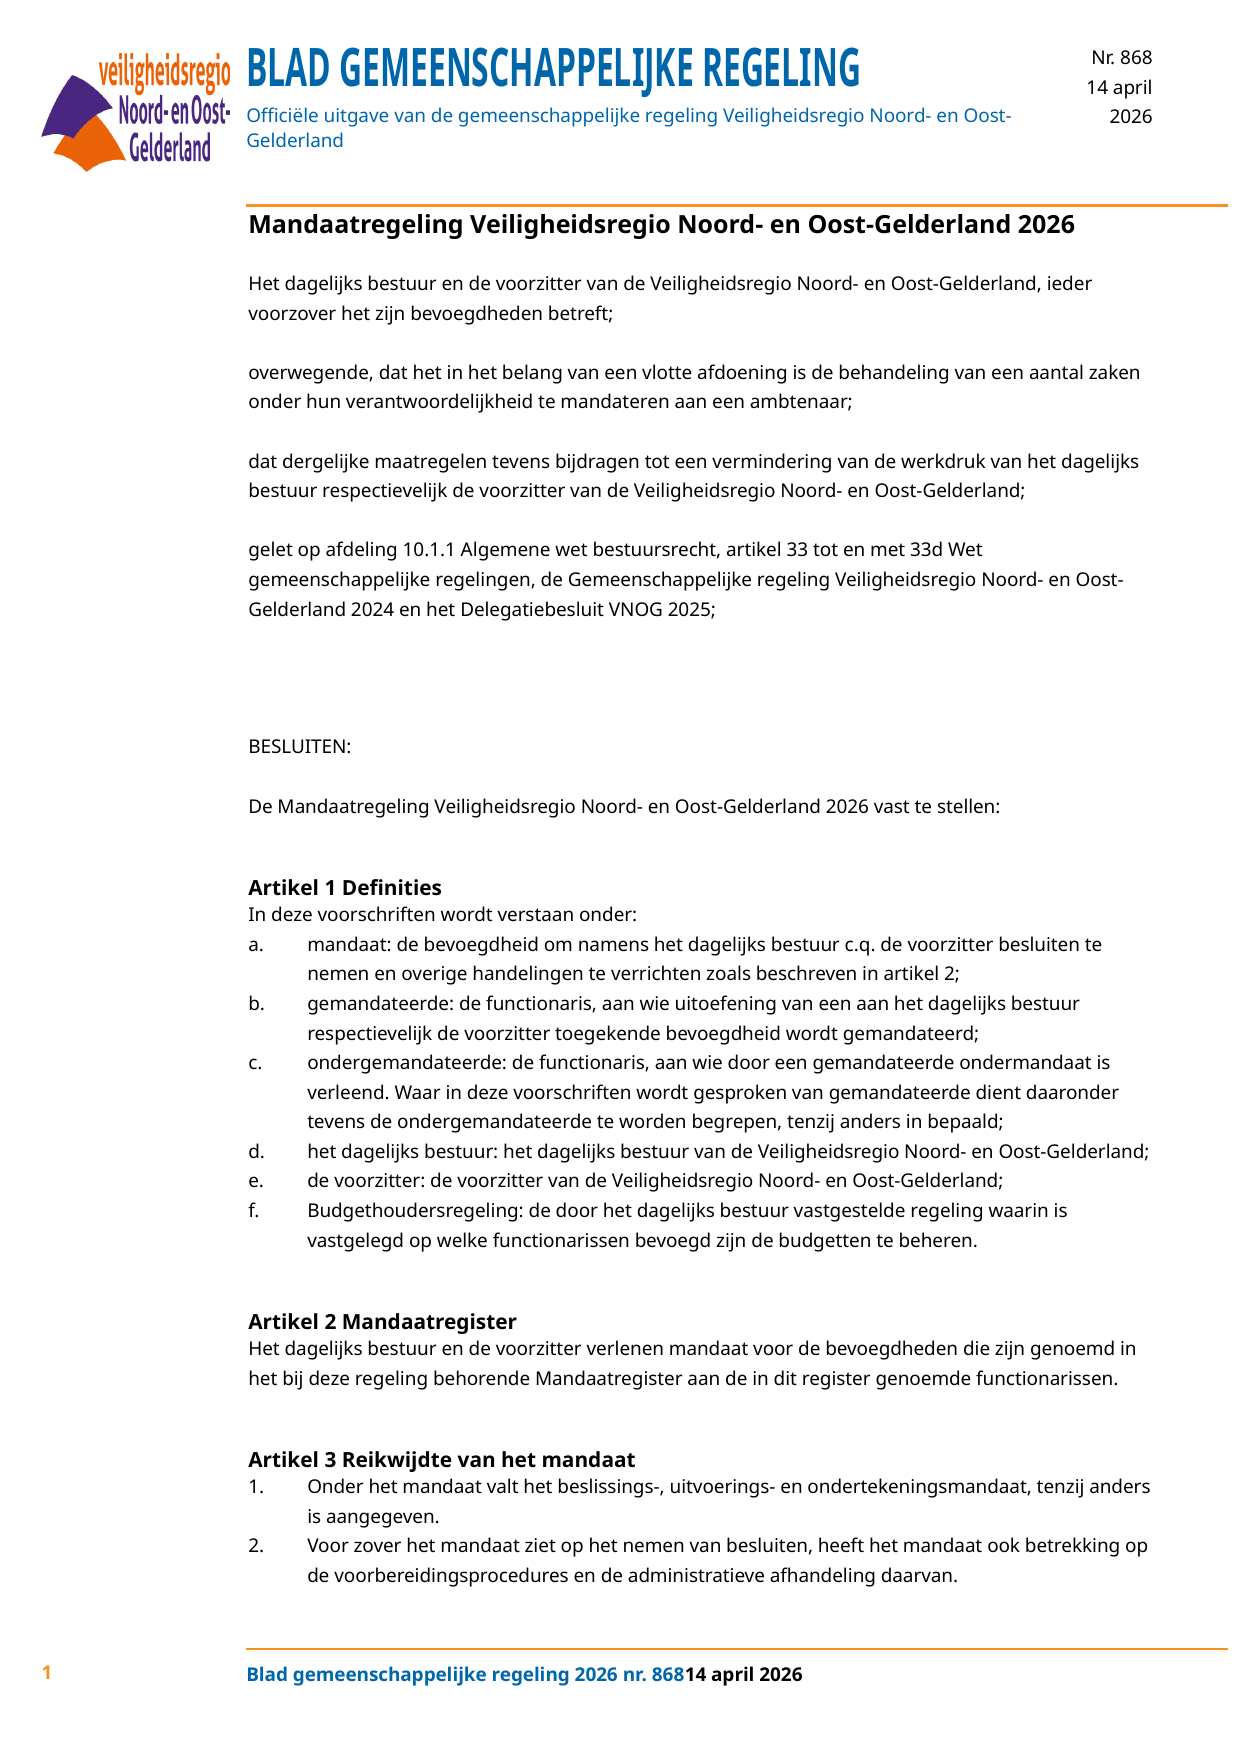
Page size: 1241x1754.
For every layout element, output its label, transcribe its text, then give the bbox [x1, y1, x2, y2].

list het dagelijks bestuur: het dagelijks bestuur van de Veiligheidsregio Noord- en Oost-Gelderland; [248, 1138, 1152, 1164]
list gemandateerde: de functionaris, aan wie uitoefening van een aan het dagelijks bestuur respectievelijk de voorzitter toegekende bevoegdheid wordt gemandateerd; [248, 990, 1152, 1045]
picture [41, 47, 231, 172]
text overwegende, dat het in het belang van een vlotte afdoening is de behandeling van een aantal zaken onder hun verantwoordelijkheid te mandateren aan een ambtenaar; [248, 359, 1152, 414]
text gelet op afdeling 10.1.1 Algemene wet bestuursrecht, artikel 33 tot en met 33d Wet gemeenschappelijke regelingen, de Gemeenschappelijke regeling Veiligheidsregio Noord- en Oost-Gelderland 2024 en het Delegatiebesluit VNOG 2025; [248, 537, 1152, 621]
list de voorzitter: de voorzitter van de Veiligheidsregio Noord- en Oost-Gelderland; [248, 1168, 1152, 1193]
text In deze voorschriften wordt verstaan onder: [248, 901, 1152, 927]
text Artikel 1 Definities [248, 873, 1152, 901]
list Onder het mandaat valt het beslissings-, uitvoerings- en ondertekeningsmandaat, tenzij anders is aangegeven. [248, 1473, 1152, 1528]
text Het dagelijks bestuur en de voorzitter van de Veiligheidsregio Noord- en Oost-Gelderland, ieder voorzover het zijn bevoegdheden betreft; [248, 270, 1152, 326]
list Voor zover het mandaat ziet op het nemen van besluiten, heeft het mandaat ook betrekking op de voorbereidingsprocedures en de administratieve afhandeling daarvan. [248, 1532, 1152, 1588]
text De Mandaatregeling Veiligheidsregio Noord- en Oost-Gelderland 2026 vast te stellen: [248, 793, 1152, 819]
list mandaat: de bevoegdheid om namens het dagelijks bestuur c.q. de voorzitter besluiten te nemen en overige handelingen te verrichten zoals beschreven in artikel 2; [248, 931, 1152, 986]
list Budgethoudersregeling: de door het dagelijks bestuur vastgestelde regeling waarin is vastgelegd op welke functionarissen bevoegd zijn de budgetten te beheren. [248, 1197, 1152, 1252]
text BESLUITEN: [248, 734, 1152, 759]
list ondergemandateerde: de functionaris, aan wie door een gemandateerde ondermandaat is verleend. Waar in deze voorschriften wordt gesproken van gemandateerde dient daaronder tevens de ondergemandateerde te worden begrepen, tenzij anders in bepaald; [248, 1049, 1152, 1134]
text Artikel 2 Mandaatregister [248, 1307, 1152, 1335]
text Mandaatregeling Veiligheidsregio Noord- en Oost-Gelderland 2026 [248, 207, 1152, 241]
text Artikel 3 Reikwijdte van het mandaat [248, 1445, 1152, 1473]
text Het dagelijks bestuur en de voorzitter verlenen mandaat voor de bevoegdheden die zijn genoemd in het bij deze regeling behorende Mandaatregister aan de in dit register genoemde functionarissen. [248, 1335, 1152, 1391]
text dat dergelijke maatregelen tevens bijdragen tot een vermindering van de werkdruk van het dagelijks bestuur respectievelijk de voorzitter van de Veiligheidsregio Noord- en Oost-Gelderland; [248, 448, 1152, 503]
